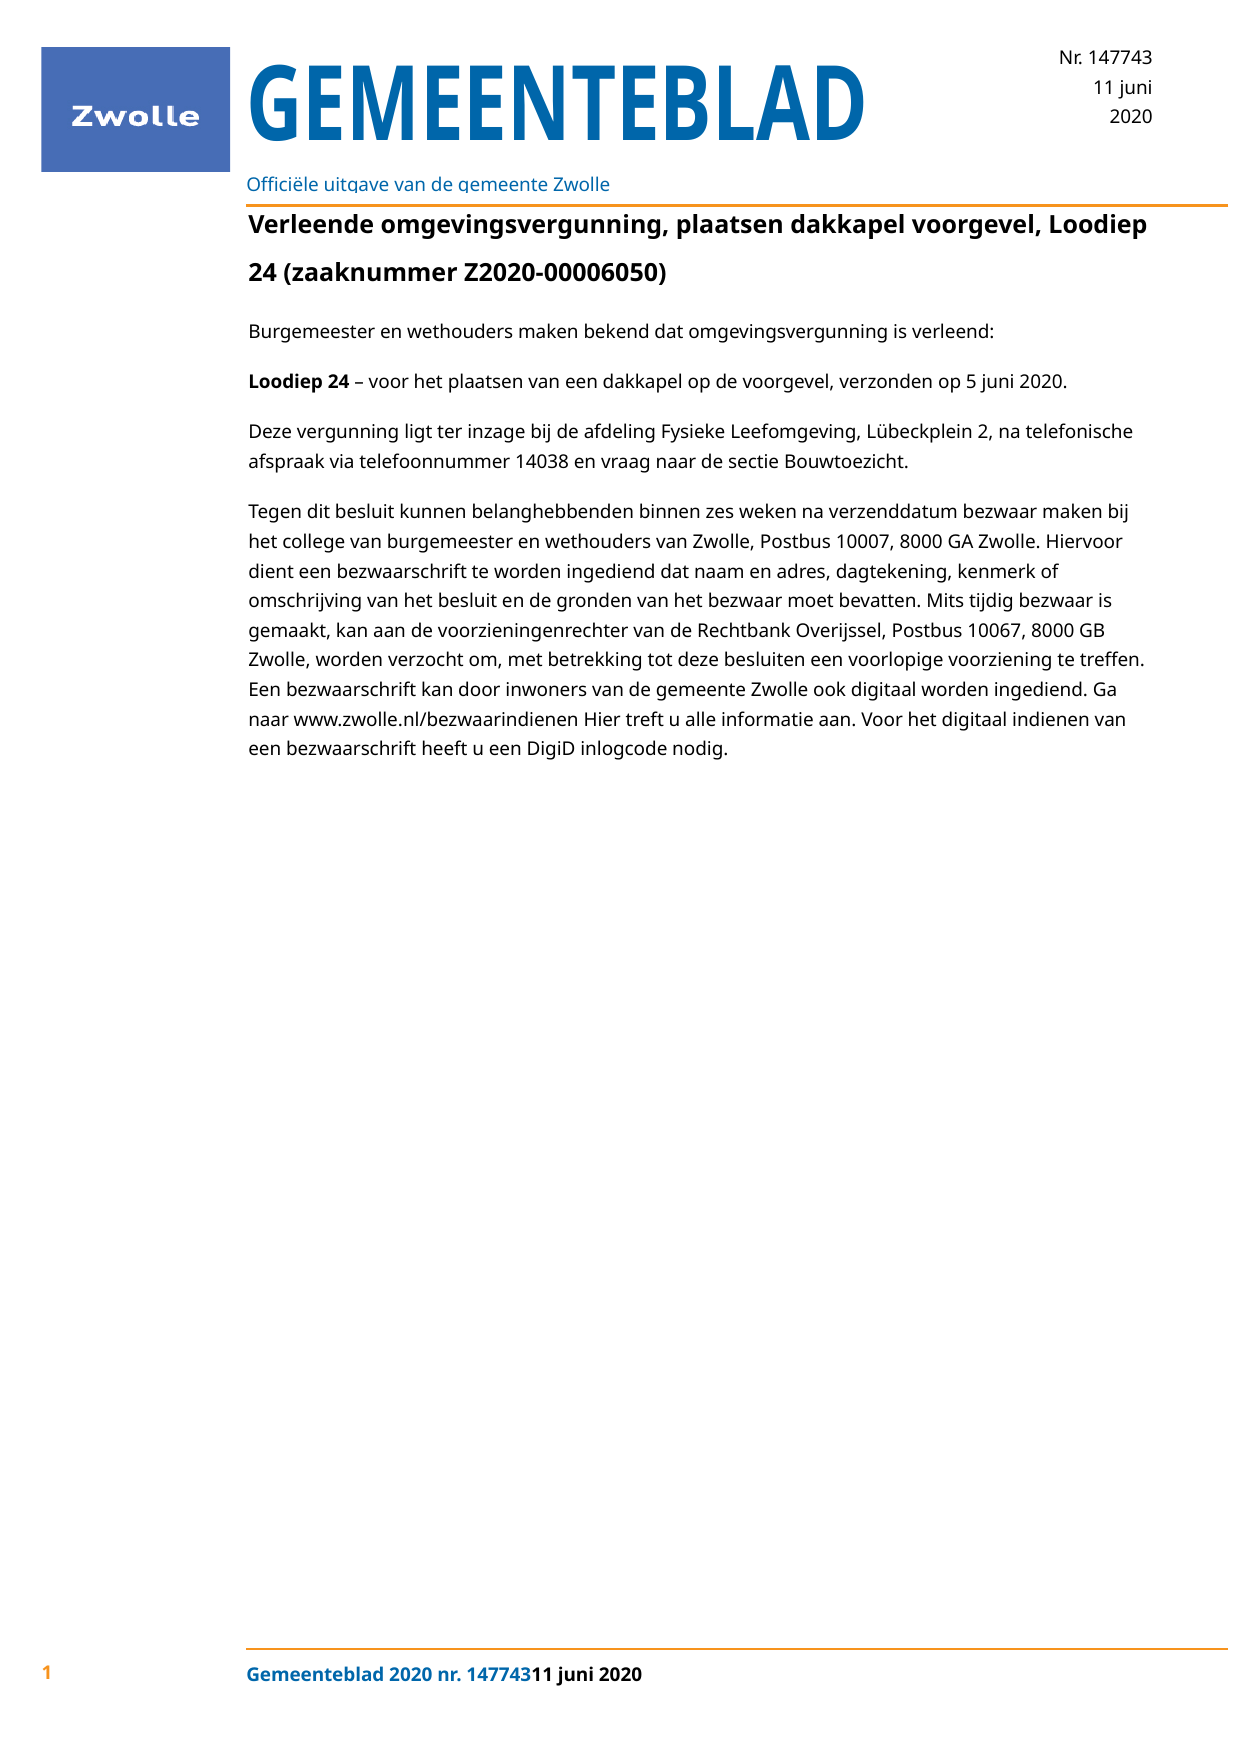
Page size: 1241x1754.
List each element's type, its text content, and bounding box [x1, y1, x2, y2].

text Loodiep 24 – voor het plaatsen van een dakkapel op de voorgevel, verzonden op 5 juni 2020. [248, 368, 1152, 394]
picture [41, 47, 231, 172]
text Verleende omgevingsvergunning, plaatsen dakkapel voorgevel, Loodiep 24 (zaaknummer Z2020-00006050) [248, 207, 1152, 288]
text Burgemeester en wethouders maken bekend dat omgevingsvergunning is verleend: [248, 318, 1152, 344]
text Tegen dit besluit kunnen belanghebbenden binnen zes weken na verzenddatum bezwaar maken bij het college van burgemeester en wethouders van Zwolle, Postbus 10007, 8000 GA Zwolle. Hiervoor dient een bezwaarschrift te worden ingediend dat naam en adres, dagtekening, kenmerk of omschrijving van het besluit en de gronden van het bezwaar moet bevatten. Mits tijdig bezwaar is gemaakt, kan aan de voorzieningenrechter van de Rechtbank Overijssel, Postbus 10067, 8000 GB Zwolle, worden verzocht om, met betrekking tot deze besluiten een voorlopige voorziening te treffen. Een bezwaarschrift kan door inwoners van de gemeente Zwolle ook digitaal worden ingediend. Ga naar www.zwolle.nl/bezwaarindienen Hier treft u alle informatie aan. Voor het digitaal indienen van een bezwaarschrift heeft u een DigiD inlogcode nodig. [248, 499, 1152, 761]
text Deze vergunning ligt ter inzage bij de afdeling Fysieke Leefomgeving, Lübeckplein 2, na telefonische afspraak via telefoonnummer 14038 en vraag naar de sectie Bouwtoezicht. [248, 419, 1152, 474]
